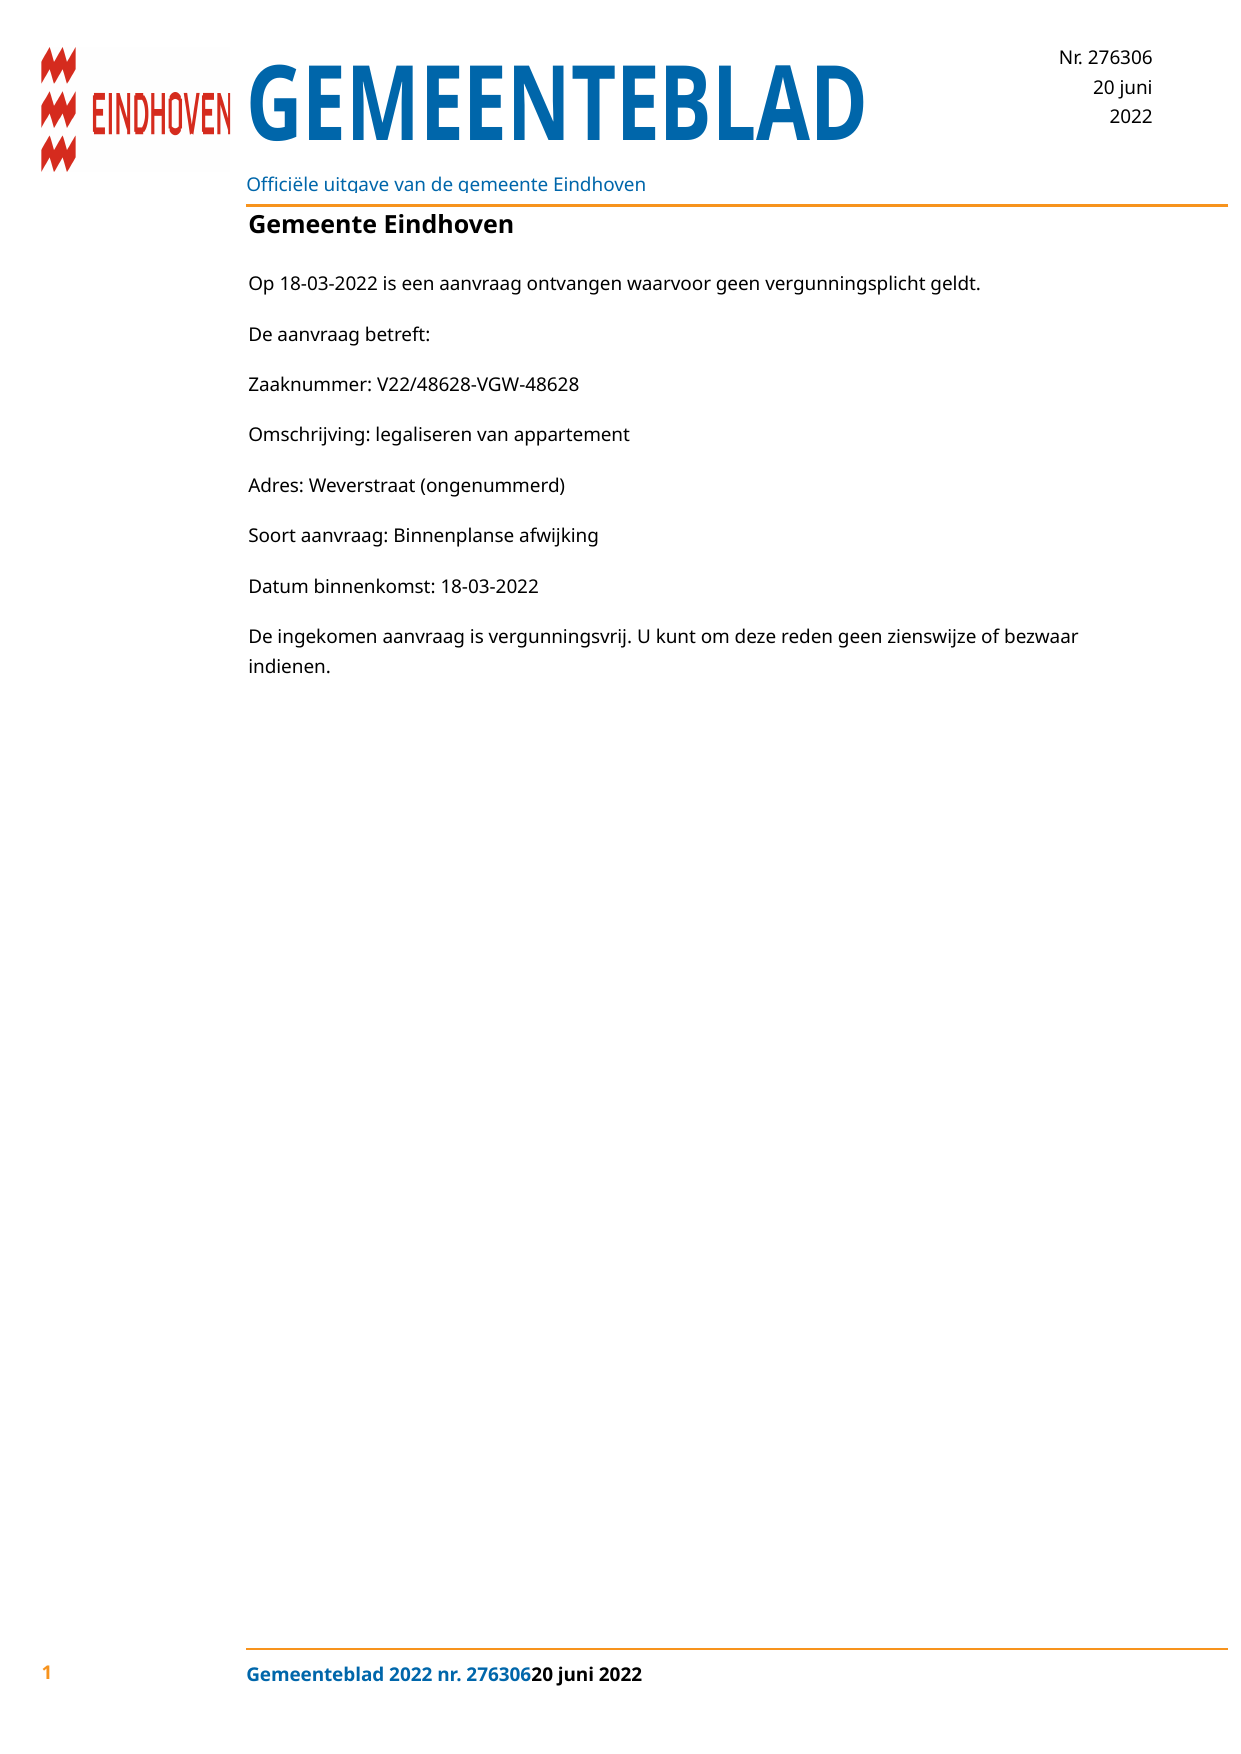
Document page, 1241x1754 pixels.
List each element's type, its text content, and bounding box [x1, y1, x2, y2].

text Op 18-03-2022 is een aanvraag ontvangen waarvoor geen vergunningsplicht geldt. [248, 270, 1152, 296]
text De aanvraag betreft: [248, 321, 1152, 346]
text Adres: Weverstraat (ongenummerd) [248, 472, 1152, 498]
text Zaaknummer: V22/48628-VGW-48628 [248, 371, 1152, 397]
text Gemeente Eindhoven [248, 207, 1152, 241]
text Omschrijving: legaliseren van appartement [248, 422, 1152, 447]
text Soort aanvraag: Binnenplanse afwijking [248, 522, 1152, 548]
picture [41, 47, 231, 172]
text De ingekomen aanvraag is vergunningsvrij. U kunt om deze reden geen zienswijze of bezwaar indienen. [248, 623, 1152, 678]
text Datum binnenkomst: 18-03-2022 [248, 573, 1152, 598]
